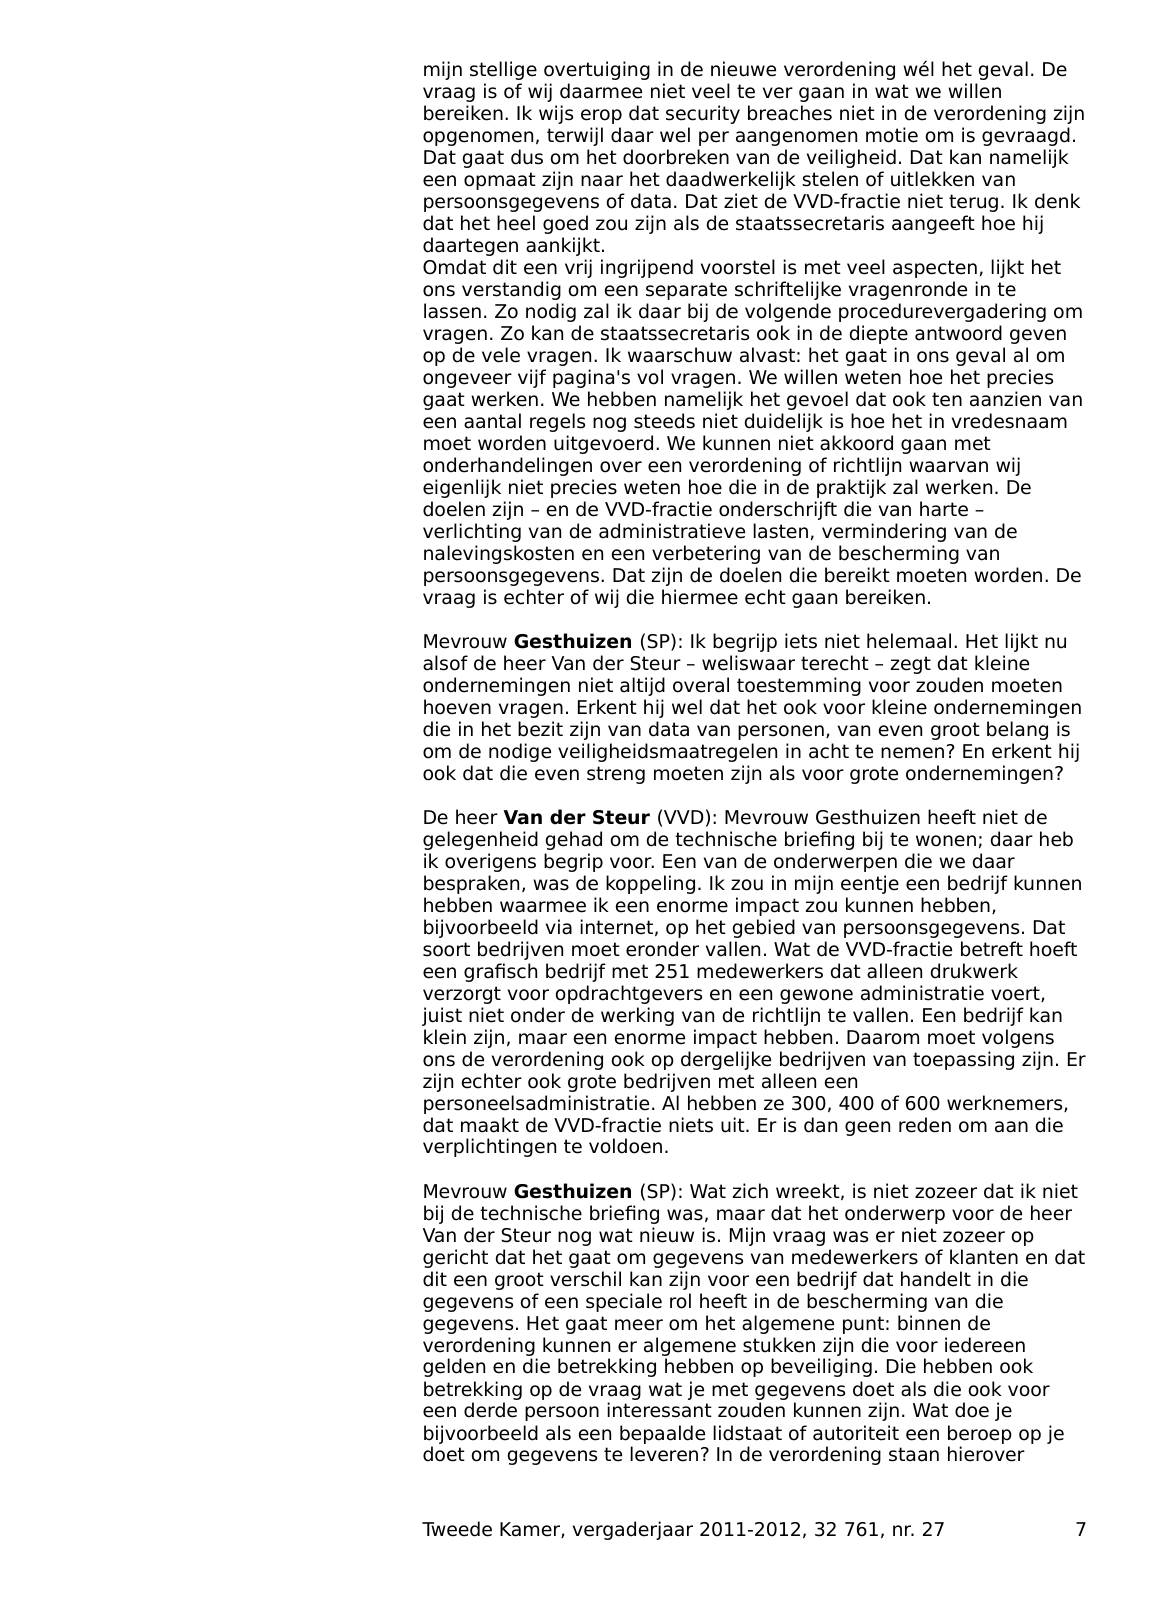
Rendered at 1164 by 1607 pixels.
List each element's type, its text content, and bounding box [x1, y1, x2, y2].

text mijn stellige overtuiging in de nieuwe verordening wél het geval. De vraag is of wij daarmee niet veel te ver gaan in wat we willen bereiken. Ik wijs erop dat security breaches niet in de verordening zijn opgenomen, terwijl daar wel per aangenomen motie om is gevraagd. Dat gaat dus om het doorbreken van de veiligheid. Dat kan namelijk een opmaat zijn naar het daadwerkelijk stelen of uitlekken van persoonsgegevens of data. Dat ziet de VVD-fractie niet terug. Ik denk dat het heel goed zou zijn als de staatssecretaris aangeeft hoe hij daartegen aankijkt. [422, 59, 1087, 257]
text Mevrouw Gesthuizen (SP): Wat zich wreekt, is niet zozeer dat ik niet bij de technische briefing was, maar dat het onderwerp voor de heer Van der Steur nog wat nieuw is. Mijn vraag was er niet zozeer op gericht dat het gaat om gegevens van medewerkers of klanten en dat dit een groot verschil kan zijn voor een bedrijf dat handelt in die gegevens of een speciale rol heeft in de bescherming van die gegevens. Het gaat meer om het algemene punt: binnen de verordening kunnen er algemene stukken zijn die voor iedereen gelden en die betrekking hebben op beveiliging. Die hebben ook betrekking op de vraag wat je met gegevens doet als die ook voor een derde persoon interessant zouden kunnen zijn. Wat doe je bijvoorbeeld als een bepaalde lidstaat of autoriteit een beroep op je doet om gegevens te leveren? In de verordening staan hierover [422, 1181, 1087, 1466]
text Omdat dit een vrij ingrijpend voorstel is met veel aspecten, lijkt het ons verstandig om een separate schriftelijke vragenronde in te lassen. Zo nodig zal ik daar bij de volgende procedurevergadering om vragen. Zo kan de staatssecretaris ook in de diepte antwoord geven op de vele vragen. Ik waarschuw alvast: het gaat in ons geval al om ongeveer vijf pagina's vol vragen. We willen weten hoe het precies gaat werken. We hebben namelijk het gevoel dat ook ten aanzien van een aantal regels nog steeds niet duidelijk is hoe het in vredesnaam moet worden uitgevoerd. We kunnen niet akkoord gaan met onderhandelingen over een verordening of richtlijn waarvan wij eigenlijk niet precies weten hoe die in de praktijk zal werken. De doelen zijn – en de VVD-fractie onderschrijft die van harte – verlichting van de administratieve lasten, vermindering van de nalevingskosten en een verbetering van de bescherming van persoonsgegevens. Dat zijn de doelen die bereikt moeten worden. De vraag is echter of wij die hiermee echt gaan bereiken. [422, 257, 1087, 608]
text De heer Van der Steur (VVD): Mevrouw Gesthuizen heeft niet de gelegenheid gehad om de technische briefing bij te wonen; daar heb ik overigens begrip voor. Een van de onderwerpen die we daar bespraken, was de koppeling. Ik zou in mijn eentje een bedrijf kunnen hebben waarmee ik een enorme impact zou kunnen hebben, bijvoorbeeld via internet, op het gebied van persoonsgegevens. Dat soort bedrijven moet eronder vallen. Wat de VVD-fractie betreft hoeft een grafisch bedrijf met 251 medewerkers dat alleen drukwerk verzorgt voor opdrachtgevers en een gewone administratie voert, juist niet onder de werking van de richtlijn te vallen. Een bedrijf kan klein zijn, maar een enorme impact hebben. Daarom moet volgens ons de verordening ook op dergelijke bedrijven van toepassing zijn. Er zijn echter ook grote bedrijven met alleen een personeelsadministratie. Al hebben ze 300, 400 of 600 werknemers, dat maakt de VVD-fractie niets uit. Er is dan geen reden om aan die verplichtingen te voldoen. [422, 807, 1087, 1158]
text Mevrouw Gesthuizen (SP): Ik begrijp iets niet helemaal. Het lijkt nu alsof de heer Van der Steur – weliswaar terecht – zegt dat kleine ondernemingen niet altijd overal toestemming voor zouden moeten hoeven vragen. Erkent hij wel dat het ook voor kleine ondernemingen die in het bezit zijn van data van personen, van even groot belang is om de nodige veiligheidsmaatregelen in acht te nemen? En erkent hij ook dat die even streng moeten zijn als voor grote ondernemingen? [422, 631, 1087, 784]
